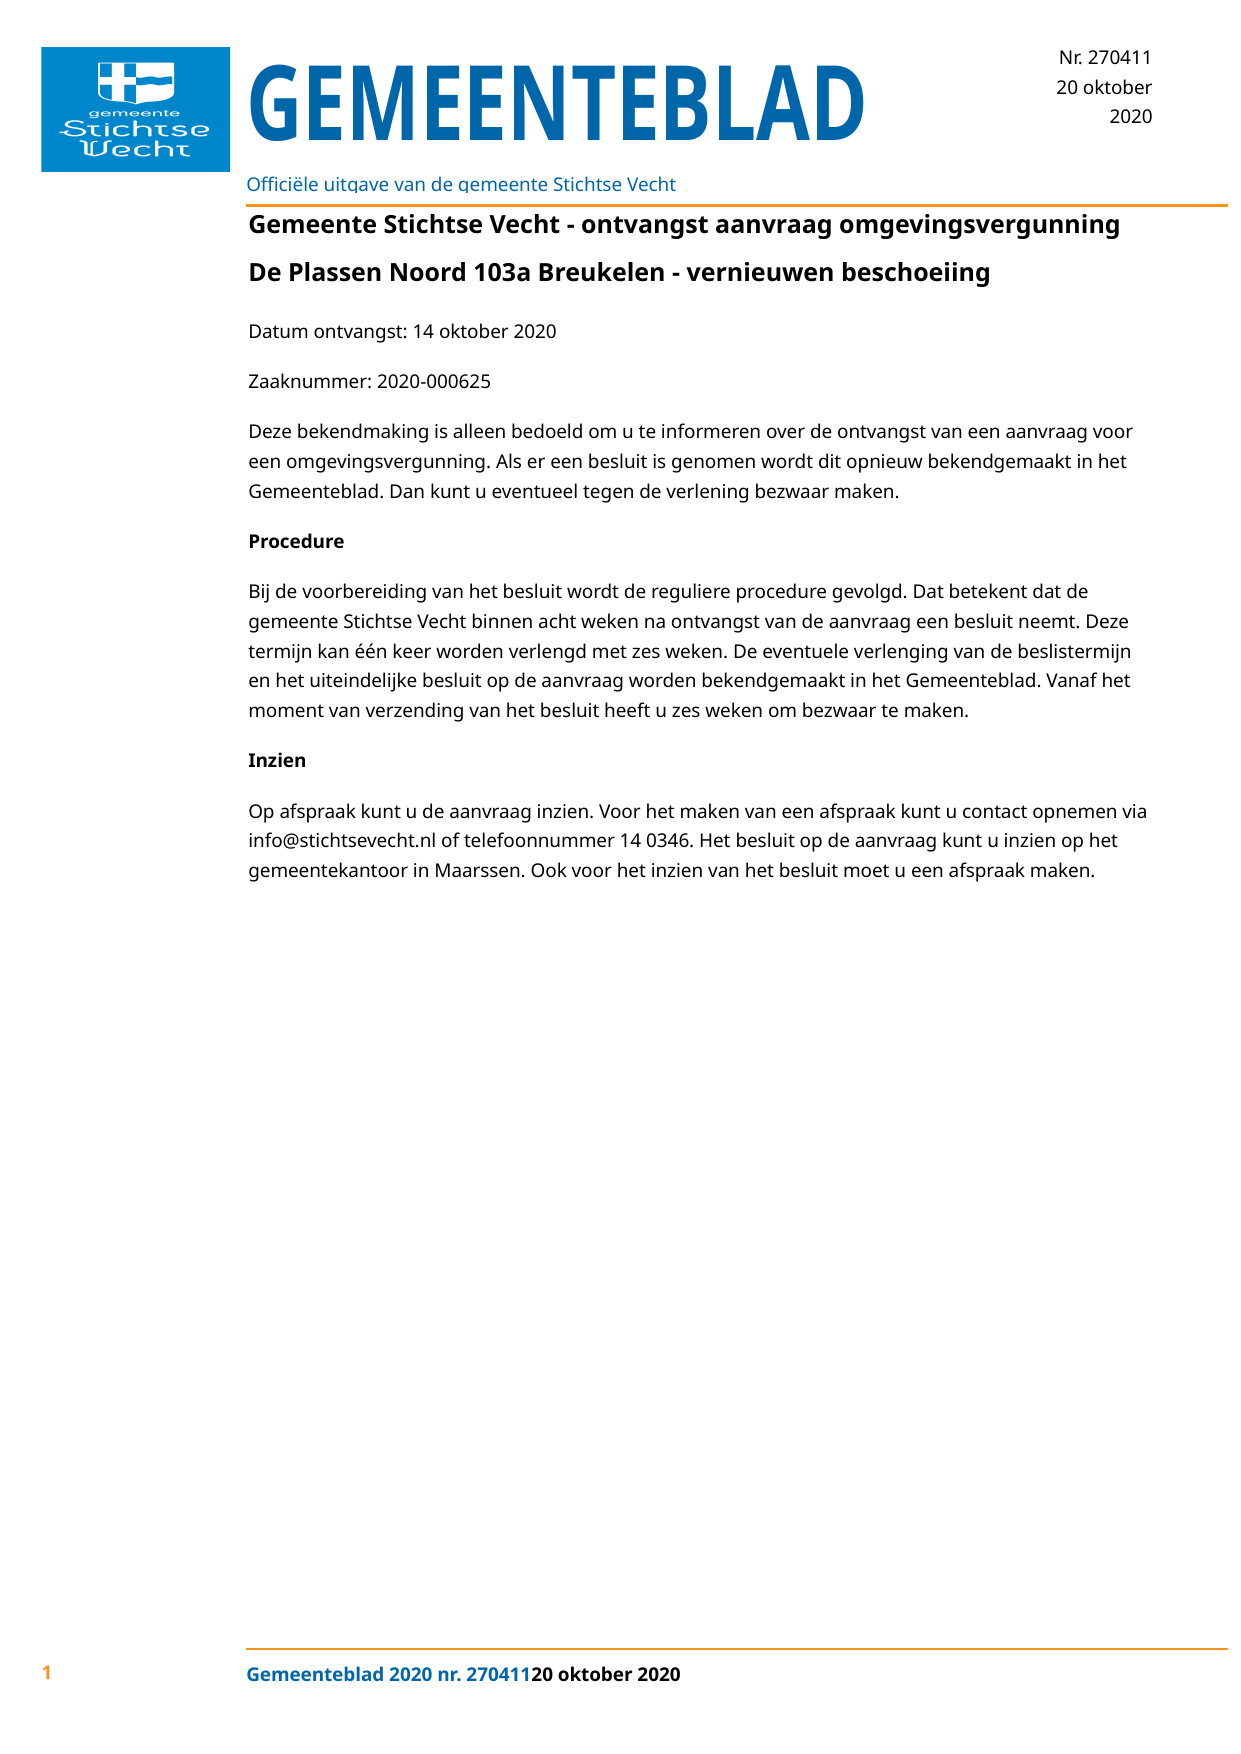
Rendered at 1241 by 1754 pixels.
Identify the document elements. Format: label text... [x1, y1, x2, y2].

picture [99, 63, 135, 101]
text Op afspraak kunt u de aanvraag inzien. Voor het maken van een afspraak kunt u contact opnemen via info@stichtsevecht.nl of telefoonnummer 14 0346. Het besluit op de aanvraag kunt u inzien op het gemeentekantoor in Maarssen. Ook voor het inzien van het besluit moet u een afspraak maken. [248, 798, 1152, 883]
text Procedure [248, 528, 1152, 554]
picture [137, 63, 174, 103]
text Bij de voorbereiding van het besluit wordt de reguliere procedure gevolgd. Dat betekent dat de gemeente Stichtse Vecht binnen acht weken na ontvangst van de aanvraag een besluit neemt. Deze termijn kan één keer worden verlengd met zes weken. De eventuele verlenging van de beslistermijn en het uiteindelijke besluit op de aanvraag worden bekendgemaakt in het Gemeenteblad. Vanaf het moment van verzending van het besluit heeft u zes weken om bezwaar te maken. [248, 579, 1152, 723]
text Inzien [248, 747, 1152, 773]
text Deze bekendmaking is alleen bedoeld om u te informeren over de ontvangst van een aanvraag voor een omgevingsvergunning. Als er een besluit is genomen wordt dit opnieuw bekendgemaakt in het Gemeenteblad. Dan kunt u eventueel tegen de verlening bezwaar maken. [248, 419, 1152, 504]
text Datum ontvangst: 14 oktober 2020 [248, 318, 1152, 344]
text Zaaknummer: 2020-000625 [248, 368, 1152, 394]
text Gemeente Stichtse Vecht - ontvangst aanvraag omgevingsvergunning De Plassen Noord 103a Breukelen - vernieuwen beschoeiing [248, 207, 1152, 288]
